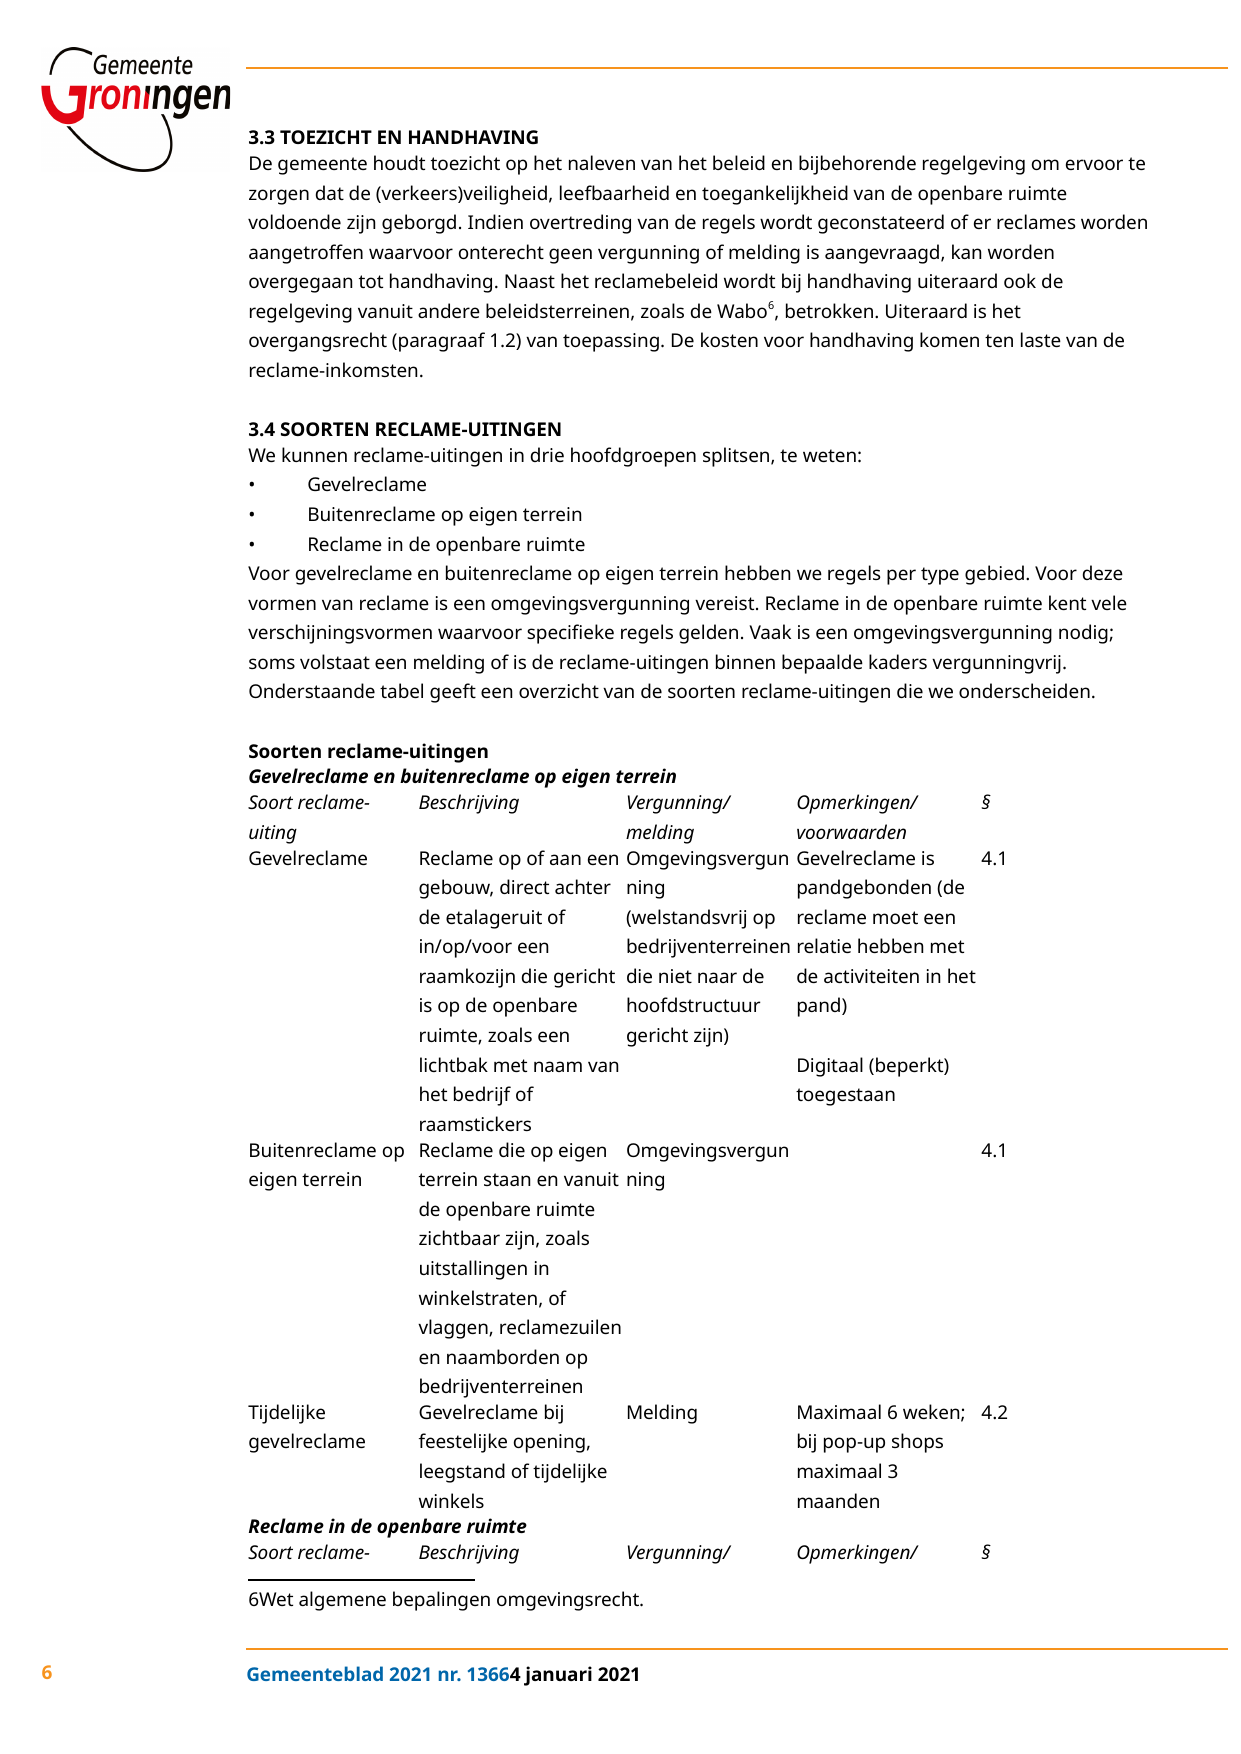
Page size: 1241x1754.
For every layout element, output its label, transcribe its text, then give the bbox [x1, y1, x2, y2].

table_cell Maximaal 6 weken; bij pop-up shops maximaal 3 maanden [796, 1399, 981, 1514]
picture [41, 47, 231, 172]
table_cell Opmerkingen/voorwaarden [796, 790, 981, 845]
list Reclame in de openbare ruimte [248, 531, 1152, 557]
table_cell Beschrijving [418, 1539, 626, 1565]
list Gevelreclame [248, 472, 1152, 497]
table_cell Reclame op of aan een gebouw, direct achter de etalageruit of in/op/voor een raamkozijn die gericht is op de openbare ruimte, zoals een lichtbak met naam van het bedrijf of raamstickers [418, 845, 626, 1137]
table_cell Gevelreclame bij feestelijke opening, leegstand of tijdelijke winkels [418, 1399, 626, 1514]
text 3.3 TOEZICHT EN HANDHAVING [248, 124, 1152, 150]
table_cell Soort reclame- [248, 1539, 418, 1565]
table_cell Buitenreclame op eigen terrein [248, 1137, 418, 1399]
table_cell Gevelreclame en buitenreclame op eigen terrein [248, 764, 1152, 789]
table_cell Gevelreclame [248, 845, 418, 1137]
table_cell Vergunning/melding [626, 790, 796, 845]
table_cell Reclame die op eigen terrein staan en vanuit de openbare ruimte zichtbaar zijn, zoals uitstallingen in winkelstraten, of vlaggen, reclamezuilen en naamborden op bedrijventerreinen [418, 1137, 626, 1399]
table_cell Vergunning/ [626, 1539, 796, 1565]
table_header Soorten reclame-uitingen [248, 738, 1152, 764]
text Wet algemene bepalingen omgevingsrecht. [248, 1586, 1152, 1612]
table_cell Opmerkingen/ [796, 1539, 981, 1565]
table_cell 4.1 [981, 1137, 1152, 1399]
table_cell 4.1 [981, 845, 1152, 1137]
table_cell Reclame in de openbare ruimte [248, 1514, 1152, 1539]
table_cell 4.2 [981, 1399, 1152, 1514]
text De gemeente houdt toezicht op het naleven van het beleid en bijbehorende regelgeving om ervoor te zorgen dat de (verkeers)veiligheid, leefbaarheid en toegankelijkheid van de openbare ruimte voldoende zijn geborgd. Indien overtreding van de regels wordt geconstateerd of er reclames worden aangetroffen waarvoor onterecht geen vergunning of melding is aangevraagd, kan worden overgegaan tot handhaving. Naast het reclamebeleid wordt bij handhaving uiteraard ook de regelgeving vanuit andere beleidsterreinen, zoals de Wabo, betrokken. Uiteraard is het overgangsrecht (paragraaf 1.2) van toepassing. De kosten voor handhaving komen ten laste van de reclame-inkomsten. [248, 150, 1152, 383]
table_cell Tijdelijke gevelreclame [248, 1399, 418, 1514]
table_cell Omgevingsvergunning [626, 1137, 796, 1399]
list Buitenreclame op eigen terrein [248, 501, 1152, 527]
table_cell § [981, 1539, 1152, 1565]
text We kunnen reclame-uitingen in drie hoofdgroepen splitsen, te weten: [248, 442, 1152, 468]
table_cell § [981, 790, 1152, 845]
table_cell Gevelreclame is pandgebonden (de reclame moet een relatie hebben met de activiteiten in het pand) Digitaal (beperkt) toegestaan [796, 845, 981, 1137]
table_cell Melding [626, 1399, 796, 1514]
table_cell Omgevingsvergunning (welstandsvrij op bedrijventerreinen die niet naar de hoofdstructuur gericht zijn) [626, 845, 796, 1137]
table_cell Soort reclame-uiting [248, 790, 418, 845]
text 3.4 SOORTEN RECLAME-UITINGEN [248, 416, 1152, 442]
table_cell [796, 1137, 981, 1399]
table_cell Beschrijving [418, 790, 626, 845]
text Voor gevelreclame en buitenreclame op eigen terrein hebben we regels per type gebied. Voor deze vormen van reclame is een omgevingsvergunning vereist. Reclame in de openbare ruimte kent vele verschijningsvormen waarvoor specifieke regels gelden. Vaak is een omgevingsvergunning nodig; soms volstaat een melding of is de reclame-uitingen binnen bepaalde kaders vergunningvrij. Onderstaande tabel geeft een overzicht van de soorten reclame-uitingen die we onderscheiden. [248, 560, 1152, 704]
